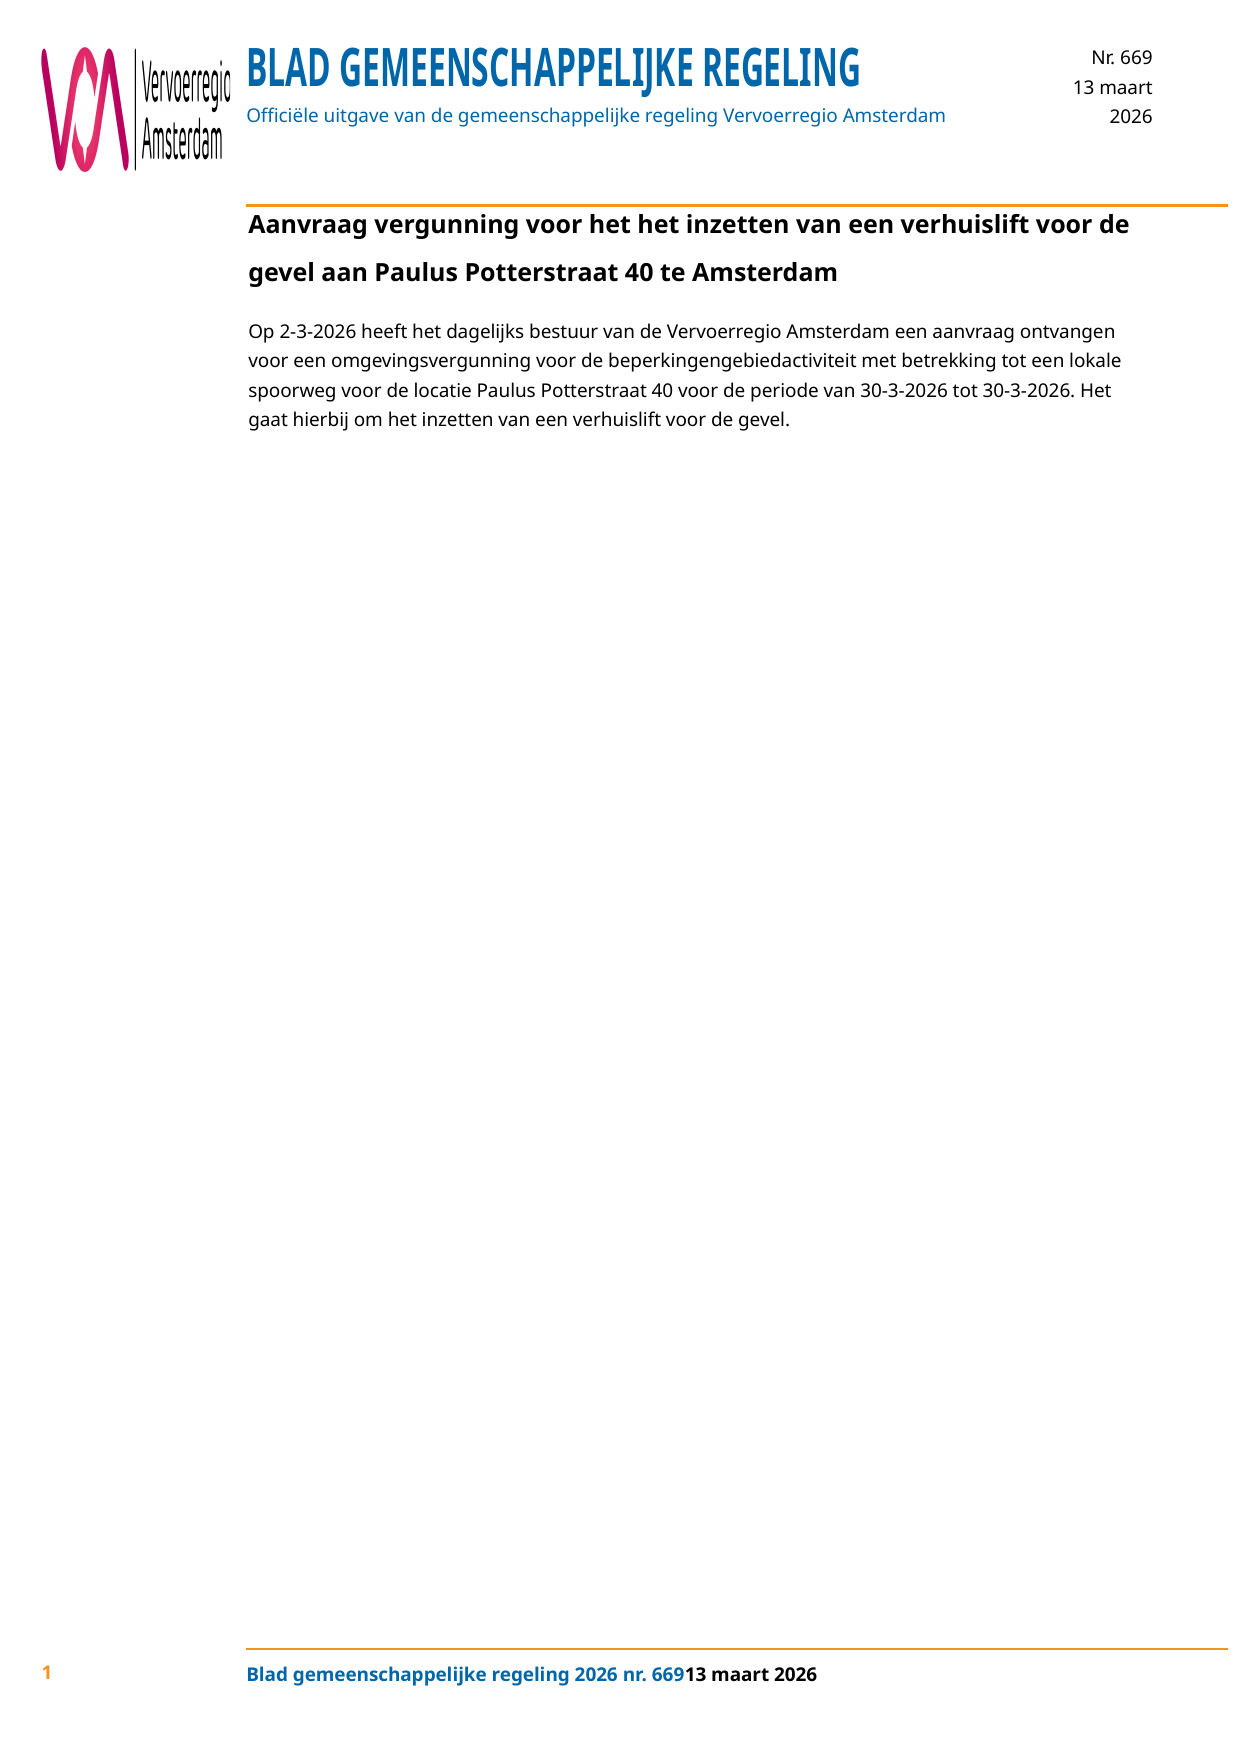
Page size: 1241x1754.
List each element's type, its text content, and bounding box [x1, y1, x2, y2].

text Aanvraag vergunning voor het het inzetten van een verhuislift voor de gevel aan Paulus Potterstraat 40 te Amsterdam [248, 207, 1152, 288]
picture [41, 47, 231, 172]
text Op 2-3-2026 heeft het dagelijks bestuur van de Vervoerregio Amsterdam een aanvraag ontvangen voor een omgevingsvergunning voor de beperkingengebiedactiviteit met betrekking tot een lokale spoorweg voor de locatie Paulus Potterstraat 40 voor de periode van 30-3-2026 tot 30-3-2026. Het gaat hierbij om het inzetten van een verhuislift voor de gevel. [248, 318, 1152, 432]
